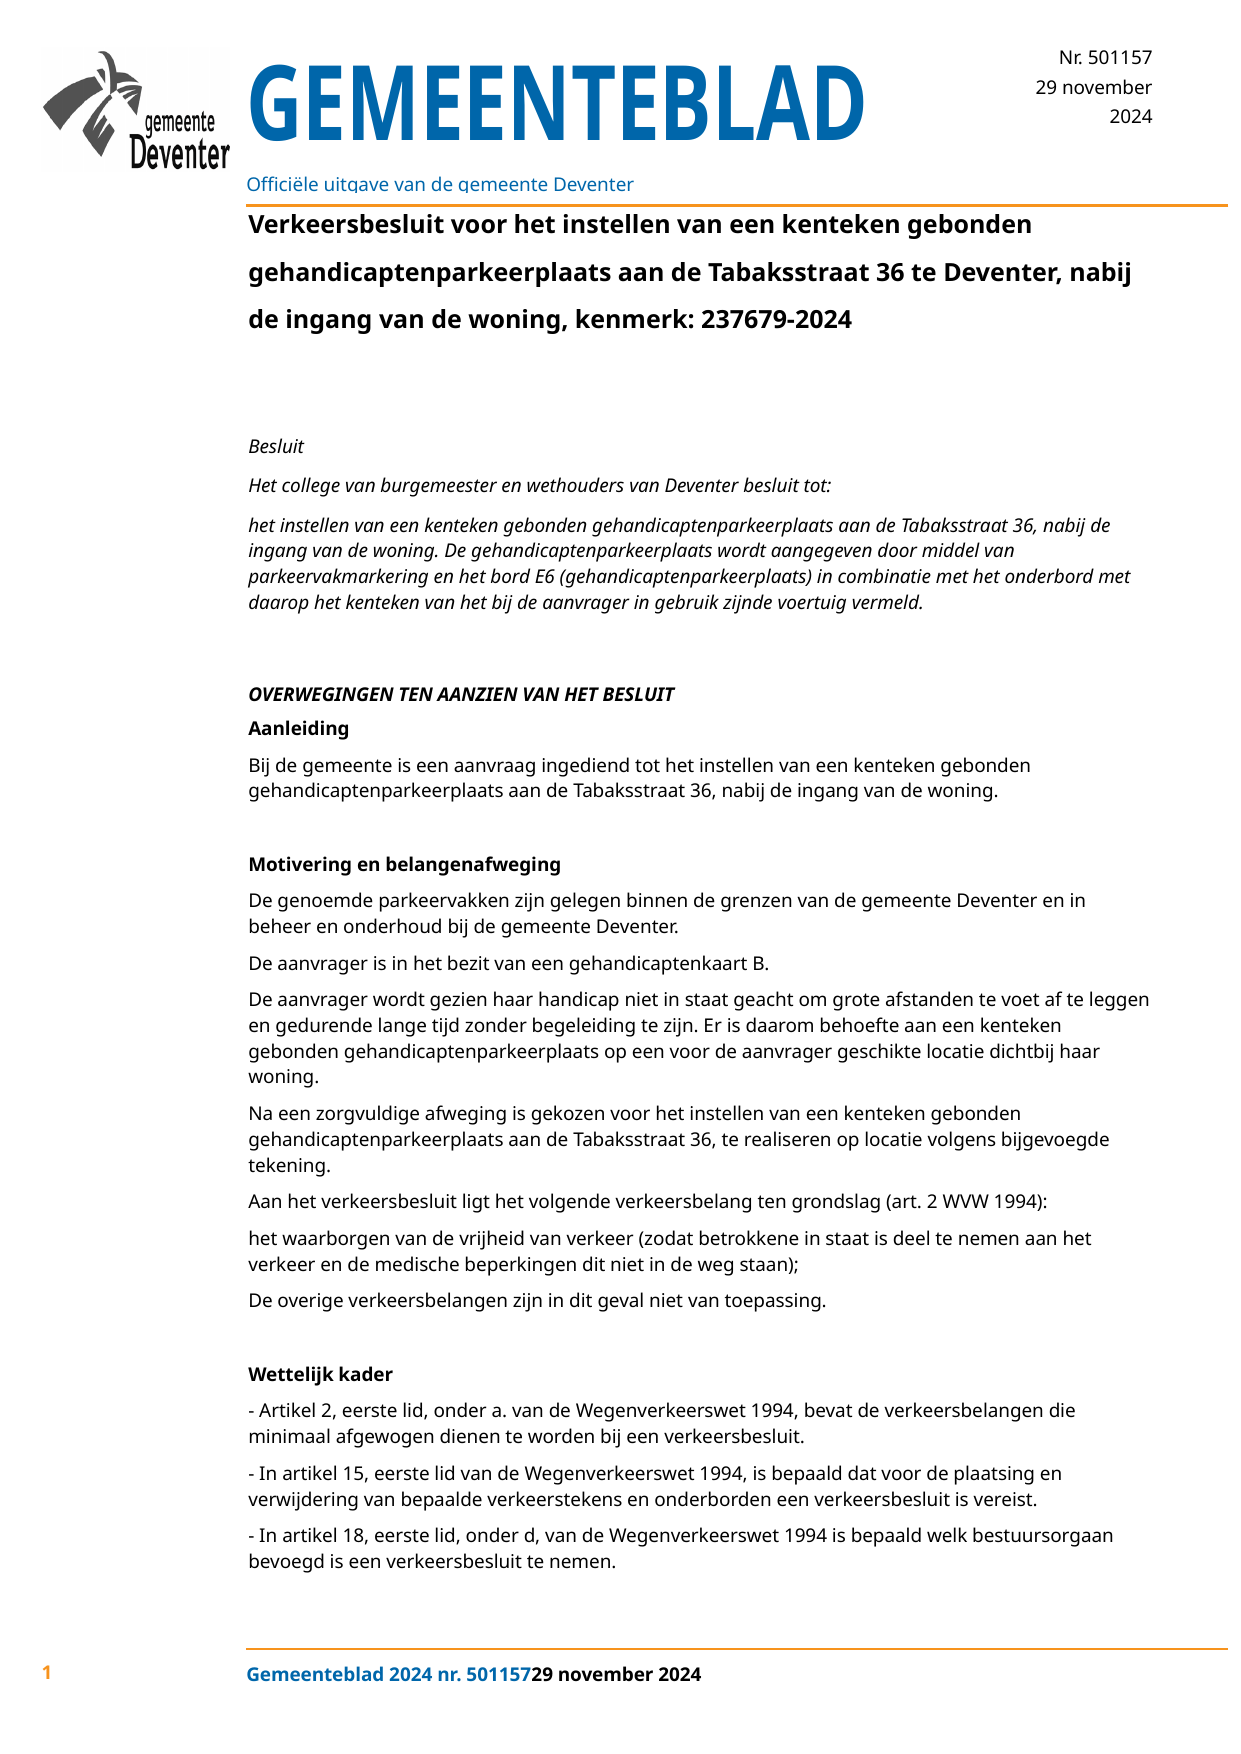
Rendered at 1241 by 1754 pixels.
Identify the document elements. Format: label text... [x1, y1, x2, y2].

text Motivering en belangenafweging [248, 851, 1152, 877]
text Aanleiding [248, 715, 1152, 741]
text De aanvrager is in het bezit van een gehandicaptenkaart B. [248, 950, 1152, 976]
text Aan het verkeersbesluit ligt het volgende verkeersbelang ten grondslag (art. 2 WVW 1994): [248, 1188, 1152, 1214]
text Besluit [248, 433, 1152, 459]
text Het college van burgemeester en wethouders van Deventer besluit tot: [248, 472, 1152, 498]
text OVERWEGINGEN TEN AANZIEN VAN HET BESLUIT [248, 681, 1152, 707]
text - Artikel 2, eerste lid, onder a. van de Wegenverkeerswet 1994, bevat de verkeersbelangen die minimaal afgewogen dienen te worden bij een verkeersbesluit. [248, 1398, 1152, 1449]
text - In artikel 18, eerste lid, onder d, van de Wegenverkeerswet 1994 is bepaald welk bestuursorgaan bevoegd is een verkeersbesluit te nemen. [248, 1522, 1152, 1574]
text Wettelijk kader [248, 1361, 1152, 1387]
text De genoemde parkeervakken zijn gelegen binnen de grenzen van de gemeente Deventer en in beheer en onderhoud bij de gemeente Deventer. [248, 887, 1152, 939]
text De overige verkeersbelangen zijn in dit geval niet van toepassing. [248, 1288, 1152, 1313]
text De aanvrager wordt gezien haar handicap niet in staat geacht om grote afstanden te voet af te leggen en gedurende lange tijd zonder begeleiding te zijn. Er is daarom behoefte aan een kenteken gebonden gehandicaptenparkeerplaats op een voor de aanvrager geschikte locatie dichtbij haar woning. [248, 987, 1152, 1089]
text Verkeersbesluit voor het instellen van een kenteken gebonden gehandicaptenparkeerplaats aan de Tabaksstraat 36 te Deventer, nabij de ingang van de woning, kenmerk: 237679-2024 [248, 207, 1152, 336]
text Na een zorgvuldige afweging is gekozen voor het instellen van een kenteken gebonden gehandicaptenparkeerplaats aan de Tabaksstraat 36, te realiseren op locatie volgens bijgevoegde tekening. [248, 1100, 1152, 1178]
text het waarborgen van de vrijheid van verkeer (zodat betrokkene in staat is deel te nemen aan het verkeer en de medische beperkingen dit niet in de weg staan); [248, 1225, 1152, 1277]
picture [41, 47, 231, 172]
text - In artikel 15, eerste lid van de Wegenverkeerswet 1994, is bepaald dat voor de plaatsing en verwijdering van bepaalde verkeerstekens en onderborden een verkeersbesluit is vereist. [248, 1460, 1152, 1511]
text het instellen van een kenteken gebonden gehandicaptenparkeerplaats aan de Tabaksstraat 36, nabij de ingang van de woning. De gehandicaptenparkeerplaats wordt aangegeven door middel van parkeervakmarkering en het bord E6 (gehandicaptenparkeerplaats) in combinatie met het onderbord met daarop het kenteken van het bij de aanvrager in gebruik zijnde voertuig vermeld. [248, 512, 1152, 615]
text Bij de gemeente is een aanvraag ingediend tot het instellen van een kenteken gebonden gehandicaptenparkeerplaats aan de Tabaksstraat 36, nabij de ingang van de woning. [248, 752, 1152, 803]
